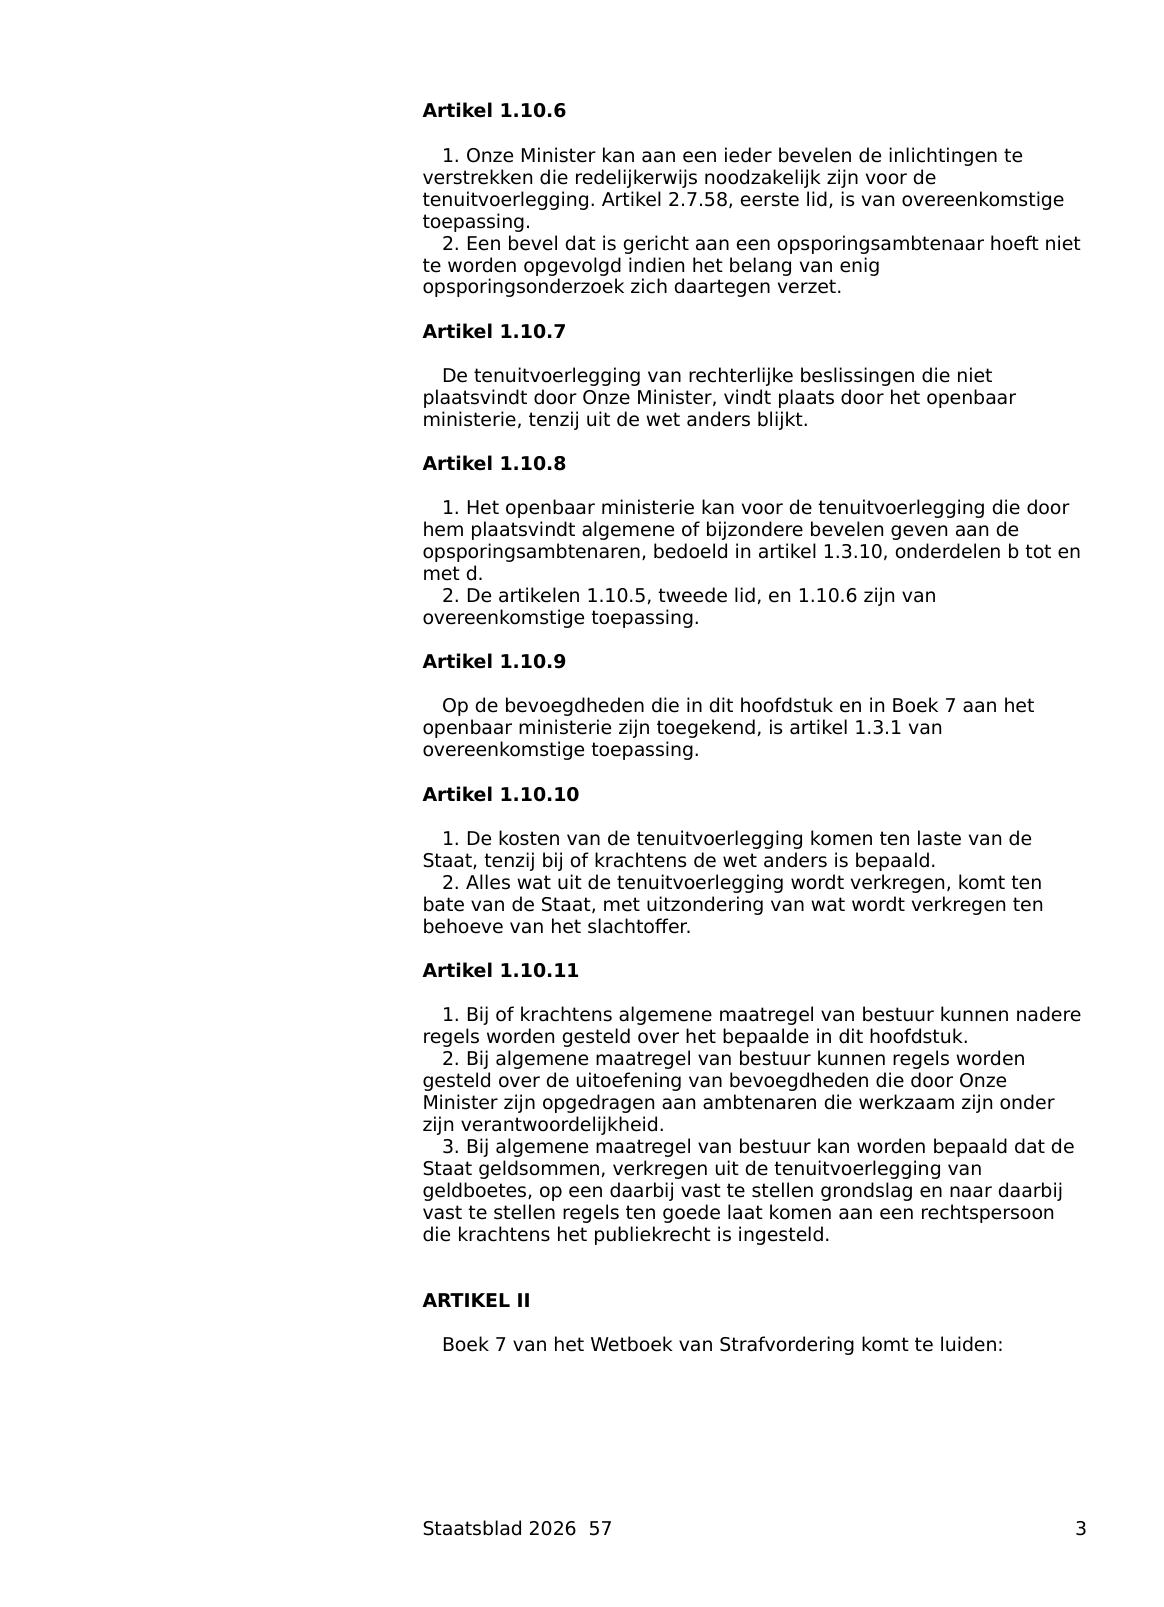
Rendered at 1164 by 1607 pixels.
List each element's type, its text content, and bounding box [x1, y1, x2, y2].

text 2. De artikelen 1.10.5, tweede lid, en 1.10.6 zijn van overeenkomstige toepassing. [422, 585, 1087, 629]
text 2. Een bevel dat is gericht aan een opsporingsambtenaar hoeft niet te worden opgevolgd indien het belang van enig opsporingsonderzoek zich daartegen verzet. [422, 232, 1087, 298]
text Boek 7 van het Wetboek van Strafvordering komt te luiden: [422, 1334, 1087, 1356]
text 1. De kosten van de tenuitvoerlegging komen ten laste van de Staat, tenzij bij of krachtens de wet anders is bepaald. [422, 828, 1087, 872]
text 1. Bij of krachtens algemene maatregel van bestuur kunnen nadere regels worden gesteld over het bepaalde in dit hoofdstuk. [422, 1004, 1087, 1048]
text 1. Het openbaar ministerie kan voor de tenuitvoerlegging die door hem plaatsvindt algemene of bijzondere bevelen geven aan de opsporingsambtenaren, bedoeld in artikel 1.3.10, onderdelen b tot en met d. [422, 497, 1087, 585]
text 2. Bij algemene maatregel van bestuur kunnen regels worden gesteld over de uitoefening van bevoegdheden die door Onze Minister zijn opgedragen aan ambtenaren die werkzaam zijn onder zijn verantwoordelijkheid. [422, 1048, 1087, 1136]
subtitle ARTIKEL II [422, 1290, 1087, 1312]
text Op de bevoegdheden die in dit hoofdstuk en in Boek 7 aan het openbaar ministerie zijn toegekend, is artikel 1.3.1 van overeenkomstige toepassing. [422, 695, 1087, 761]
subtitle Artikel 1.10.9 [422, 651, 1087, 673]
text De tenuitvoerlegging van rechterlijke beslissingen die niet plaatsvindt door Onze Minister, vindt plaats door het openbaar ministerie, tenzij uit de wet anders blijkt. [422, 365, 1087, 431]
subtitle Artikel 1.10.11 [422, 960, 1087, 982]
subtitle Artikel 1.10.7 [422, 321, 1087, 343]
subtitle Artikel 1.10.6 [422, 100, 1087, 122]
text 1. Onze Minister kan aan een ieder bevelen de inlichtingen te verstrekken die redelijkerwijs noodzakelijk zijn voor de tenuitvoerlegging. Artikel 2.7.58, eerste lid, is van overeenkomstige toepassing. [422, 144, 1087, 232]
subtitle Artikel 1.10.8 [422, 453, 1087, 475]
text 2. Alles wat uit de tenuitvoerlegging wordt verkregen, komt ten bate van de Staat, met uitzondering van wat wordt verkregen ten behoeve van het slachtoffer. [422, 872, 1087, 937]
text 3. Bij algemene maatregel van bestuur kan worden bepaald dat de Staat geldsommen, verkregen uit de tenuitvoerlegging van geldboetes, op een daarbij vast te stellen grondslag en naar daarbij vast te stellen regels ten goede laat komen aan een rechtspersoon die krachtens het publiekrecht is ingesteld. [422, 1136, 1087, 1246]
subtitle Artikel 1.10.10 [422, 783, 1087, 805]
